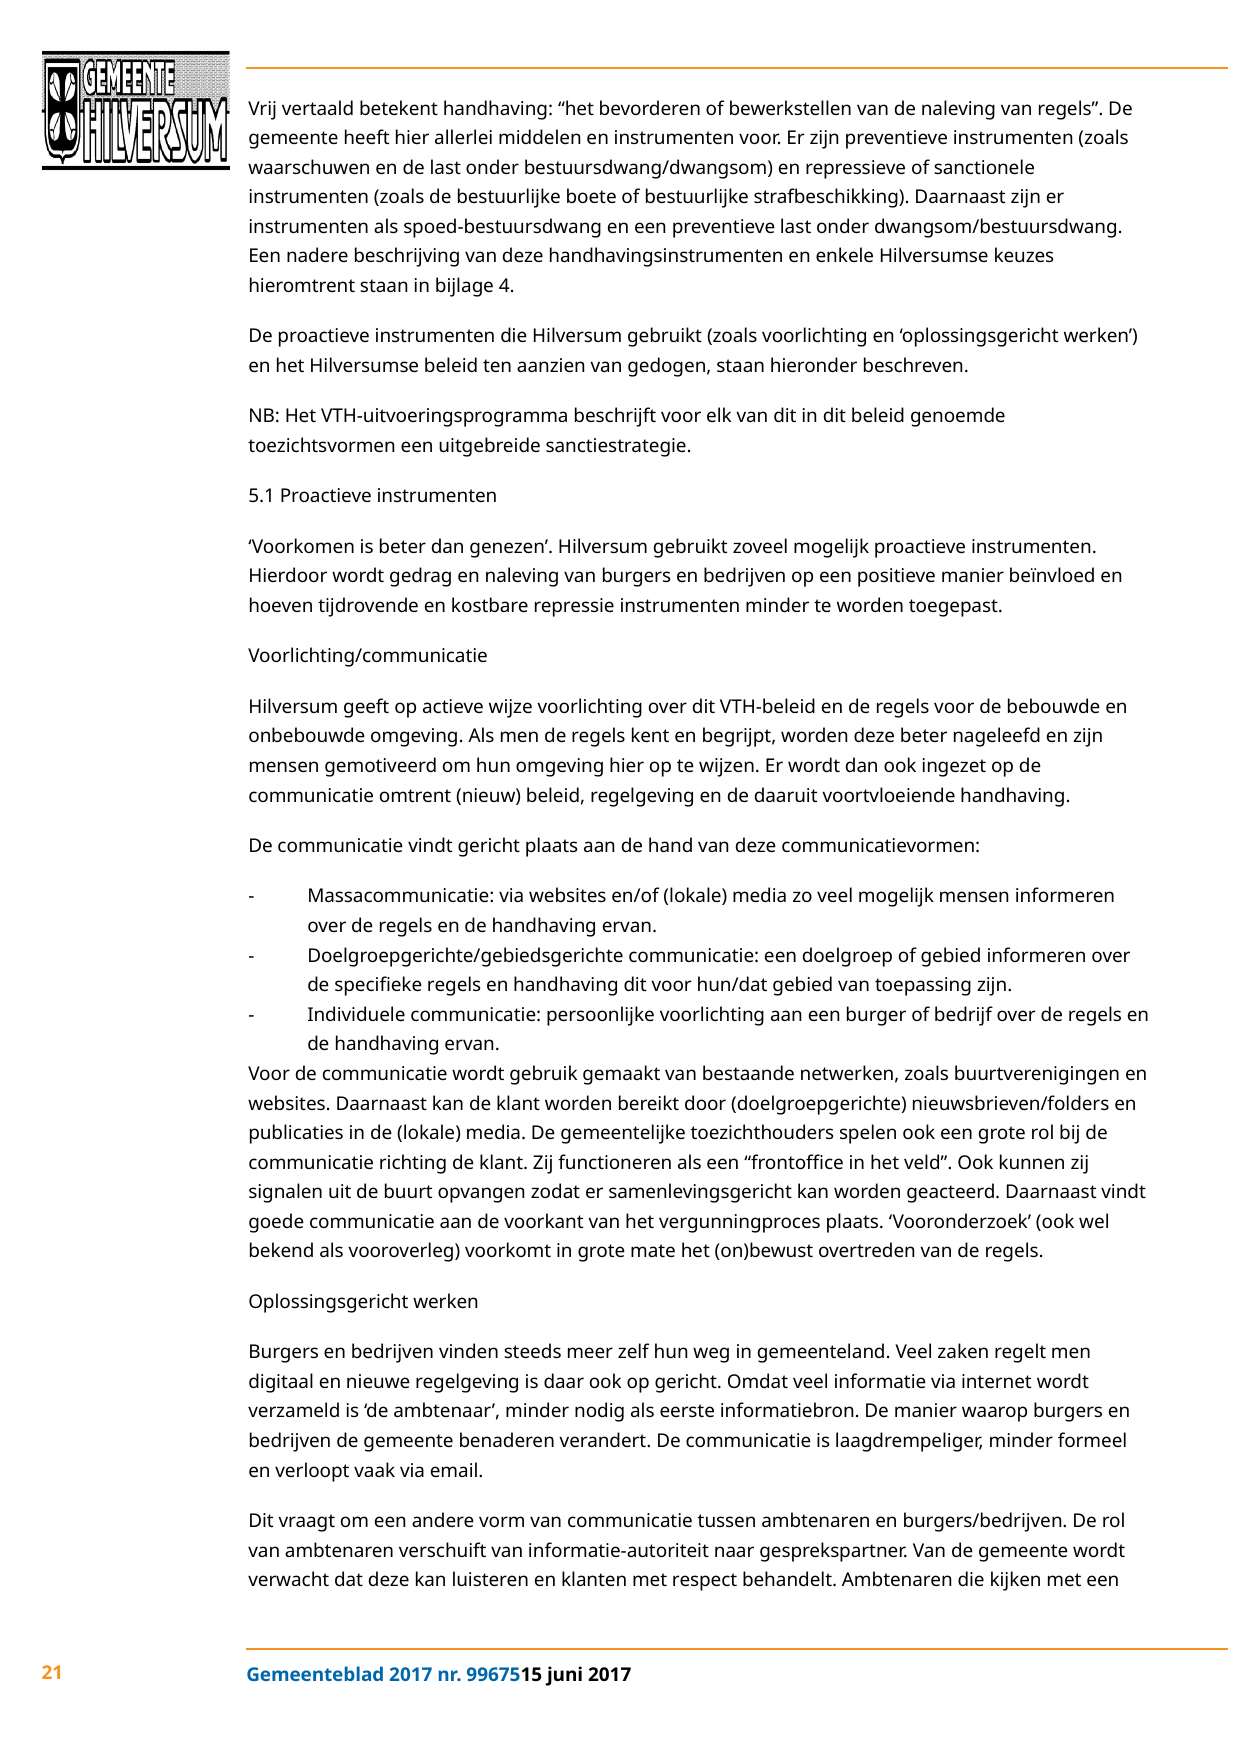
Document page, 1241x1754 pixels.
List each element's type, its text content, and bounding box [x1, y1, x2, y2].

text Hilversum geeft op actieve wijze voorlichting over dit VTH-beleid en de regels voor de bebouwde en onbebouwde omgeving. Als men de regels kent en begrijpt, worden deze beter nageleefd en zijn mensen gemotiveerd om hun omgeving hier op te wijzen. Er wordt dan ook ingezet op de communicatie omtrent (nieuw) beleid, regelgeving en de daaruit voortvloeiende handhaving. [248, 693, 1152, 808]
list Massacommunicatie: via websites en/of (lokale) media zo veel mogelijk mensen informeren over de regels en de handhaving ervan. [248, 883, 1152, 938]
text De proactieve instrumenten die Hilversum gebruikt (zoals voorlichting en ‘oplossingsgericht werken’) en het Hilversumse beleid ten aanzien van gedogen, staan hieronder beschreven. [248, 323, 1152, 378]
text 5.1 Proactieve instrumenten [248, 483, 1152, 508]
text NB: Het VTH-uitvoeringsprogramma beschrijft voor elk van dit in dit beleid genoemde toezichtsvormen een uitgebreide sanctiestrategie. [248, 403, 1152, 458]
text Burgers en bedrijven vinden steeds meer zelf hun weg in gemeenteland. Veel zaken regelt men digitaal en nieuwe regelgeving is daar ook op gericht. Omdat veel informatie via internet wordt verzameld is ‘de ambtenaar’, minder nodig als eerste informatiebron. De manier waarop burgers en bedrijven de gemeente benaderen verandert. De communicatie is laagdrempeliger, minder formeel en verloopt vaak via email. [248, 1338, 1152, 1483]
list Doelgroepgerichte/gebiedsgerichte communicatie: een doelgroep of gebied informeren over de specifieke regels en handhaving dit voor hun/dat gebied van toepassing zijn. [248, 942, 1152, 997]
text Vrij vertaald betekent handhaving: “het bevorderen of bewerkstellen van de naleving van regels”. De gemeente heeft hier allerlei middelen en instrumenten voor. Er zijn preventieve instrumenten (zoals waarschuwen en de last onder bestuursdwang/dwangsom) en repressieve of sanctionele instrumenten (zoals de bestuurlijke boete of bestuurlijke strafbeschikking). Daarnaast zijn er instrumenten als spoed-bestuursdwang en een preventieve last onder dwangsom/bestuursdwang. Een nadere beschrijving van deze handhavingsinstrumenten en enkele Hilversumse keuzes hieromtrent staan in bijlage 4. [248, 95, 1152, 298]
picture [41, 47, 231, 172]
text Voorlichting/communicatie [248, 643, 1152, 668]
text De communicatie vindt gericht plaats aan de hand van deze communicatievormen: [248, 832, 1152, 858]
text ‘Voorkomen is beter dan genezen’. Hilversum gebruikt zoveel mogelijk proactieve instrumenten. Hierdoor wordt gedrag en naleving van burgers en bedrijven op een positieve manier beïnvloed en hoeven tijdrovende en kostbare repressie instrumenten minder te worden toegepast. [248, 533, 1152, 618]
list Individuele communicatie: persoonlijke voorlichting aan een burger of bedrijf over de regels en de handhaving ervan. [248, 1001, 1152, 1056]
text Oplossingsgericht werken [248, 1288, 1152, 1314]
text Dit vraagt om een andere vorm van communicatie tussen ambtenaren en burgers/bedrijven. De rol van ambtenaren verschuift van informatie-autoriteit naar gesprekspartner. Van de gemeente wordt verwacht dat deze kan luisteren en klanten met respect behandelt. Ambtenaren die kijken met een [248, 1507, 1152, 1592]
text Voor de communicatie wordt gebruik gemaakt van bestaande netwerken, zoals buurtverenigingen en websites. Daarnaast kan de klant worden bereikt door (doelgroepgerichte) nieuwsbrieven/folders en publicaties in de (lokale) media. De gemeentelijke toezichthouders spelen ook een grote rol bij de communicatie richting de klant. Zij functioneren als een “frontoffice in het veld”. Ook kunnen zij signalen uit de buurt opvangen zodat er samenlevingsgericht kan worden geacteerd. Daarnaast vindt goede communicatie aan de voorkant van het vergunningproces plaats. ‘Vooronderzoek’ (ook wel bekend als vooroverleg) voorkomt in grote mate het (on)bewust overtreden van de regels. [248, 1060, 1152, 1263]
